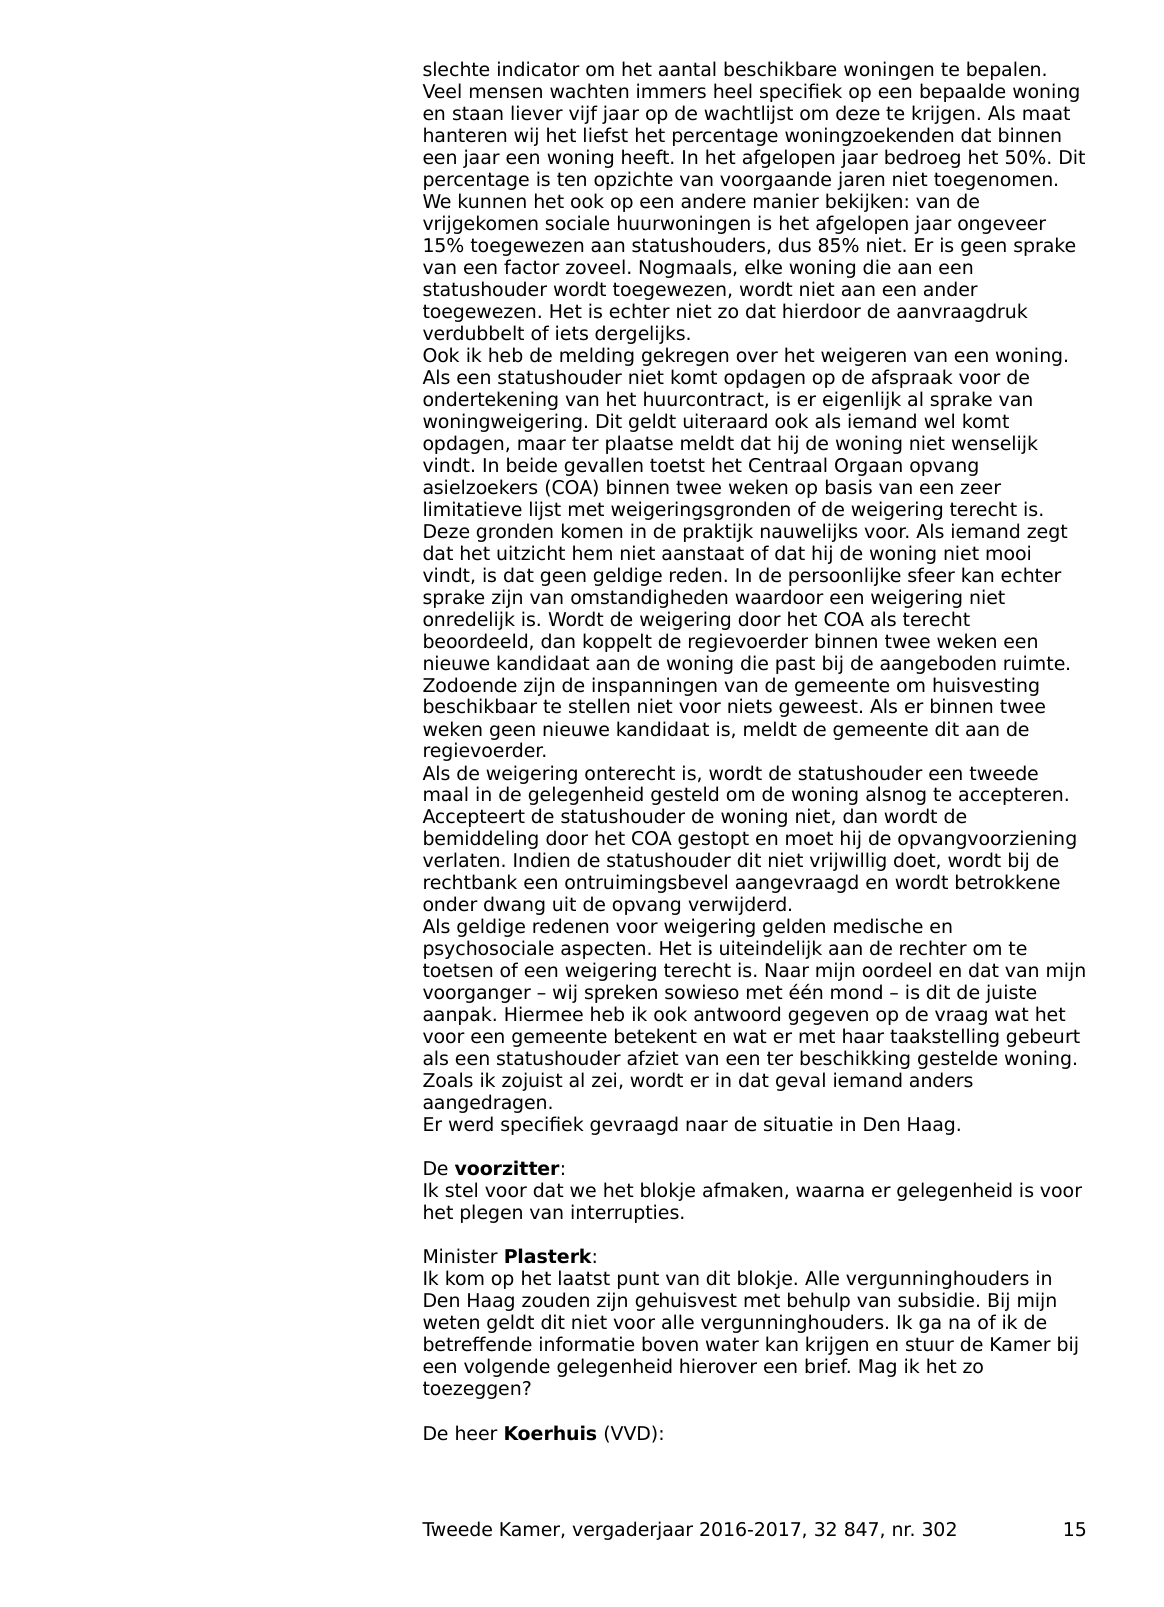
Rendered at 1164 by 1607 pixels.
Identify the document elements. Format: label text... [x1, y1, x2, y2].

text Minister Plasterk: [422, 1246, 1087, 1268]
text slechte indicator om het aantal beschikbare woningen te bepalen. Veel mensen wachten immers heel specifiek op een bepaalde woning en staan liever vijf jaar op de wachtlijst om deze te krijgen. Als maat hanteren wij het liefst het percentage woningzoekenden dat binnen een jaar een woning heeft. In het afgelopen jaar bedroeg het 50%. Dit percentage is ten opzichte van voorgaande jaren niet toegenomen. We kunnen het ook op een andere manier bekijken: van de vrijgekomen sociale huurwoningen is het afgelopen jaar ongeveer 15% toegewezen aan statushouders, dus 85% niet. Er is geen sprake van een factor zoveel. Nogmaals, elke woning die aan een statushouder wordt toegewezen, wordt niet aan een ander toegewezen. Het is echter niet zo dat hierdoor de aanvraagdruk verdubbelt of iets dergelijks. [422, 59, 1087, 345]
text De voorzitter: [422, 1158, 1087, 1180]
text Ik kom op het laatst punt van dit blokje. Alle vergunninghouders in Den Haag zouden zijn gehuisvest met behulp van subsidie. Bij mijn weten geldt dit niet voor alle vergunninghouders. Ik ga na of ik de betreffende informatie boven water kan krijgen en stuur de Kamer bij een volgende gelegenheid hierover een brief. Mag ik het zo toezeggen? [422, 1268, 1087, 1400]
text Ik stel voor dat we het blokje afmaken, waarna er gelegenheid is voor het plegen van interrupties. [422, 1180, 1087, 1224]
text Er werd specifiek gevraagd naar de situatie in Den Haag. [422, 1114, 1087, 1136]
text Als de weigering onterecht is, wordt de statushouder een tweede maal in de gelegenheid gesteld om de woning alsnog te accepteren. Accepteert de statushouder de woning niet, dan wordt de bemiddeling door het COA gestopt en moet hij de opvangvoorziening verlaten. Indien de statushouder dit niet vrijwillig doet, wordt bij de rechtbank een ontruimingsbevel aangevraagd en wordt betrokkene onder dwang uit de opvang verwijderd. [422, 762, 1087, 916]
text Als geldige redenen voor weigering gelden medische en psychosociale aspecten. Het is uiteindelijk aan de rechter om te toetsen of een weigering terecht is. Naar mijn oordeel en dat van mijn voorganger – wij spreken sowieso met één mond – is dit de juiste aanpak. Hiermee heb ik ook antwoord gegeven op de vraag wat het voor een gemeente betekent en wat er met haar taakstelling gebeurt als een statushouder afziet van een ter beschikking gestelde woning. Zoals ik zojuist al zei, wordt er in dat geval iemand anders aangedragen. [422, 916, 1087, 1114]
text De heer Koerhuis (VVD): [422, 1422, 1087, 1444]
text Ook ik heb de melding gekregen over het weigeren van een woning. Als een statushouder niet komt opdagen op de afspraak voor de ondertekening van het huurcontract, is er eigenlijk al sprake van woningweigering. Dit geldt uiteraard ook als iemand wel komt opdagen, maar ter plaatse meldt dat hij de woning niet wenselijk vindt. In beide gevallen toetst het Centraal Orgaan opvang asielzoekers (COA) binnen twee weken op basis van een zeer limitatieve lijst met weigeringsgronden of de weigering terecht is. Deze gronden komen in de praktijk nauwelijks voor. Als iemand zegt dat het uitzicht hem niet aanstaat of dat hij de woning niet mooi vindt, is dat geen geldige reden. In de persoonlijke sfeer kan echter sprake zijn van omstandigheden waardoor een weigering niet onredelijk is. Wordt de weigering door het COA als terecht beoordeeld, dan koppelt de regievoerder binnen twee weken een nieuwe kandidaat aan de woning die past bij de aangeboden ruimte. Zodoende zijn de inspanningen van de gemeente om huisvesting beschikbaar te stellen niet voor niets geweest. Als er binnen twee weken geen nieuwe kandidaat is, meldt de gemeente dit aan de regievoerder. [422, 345, 1087, 762]
